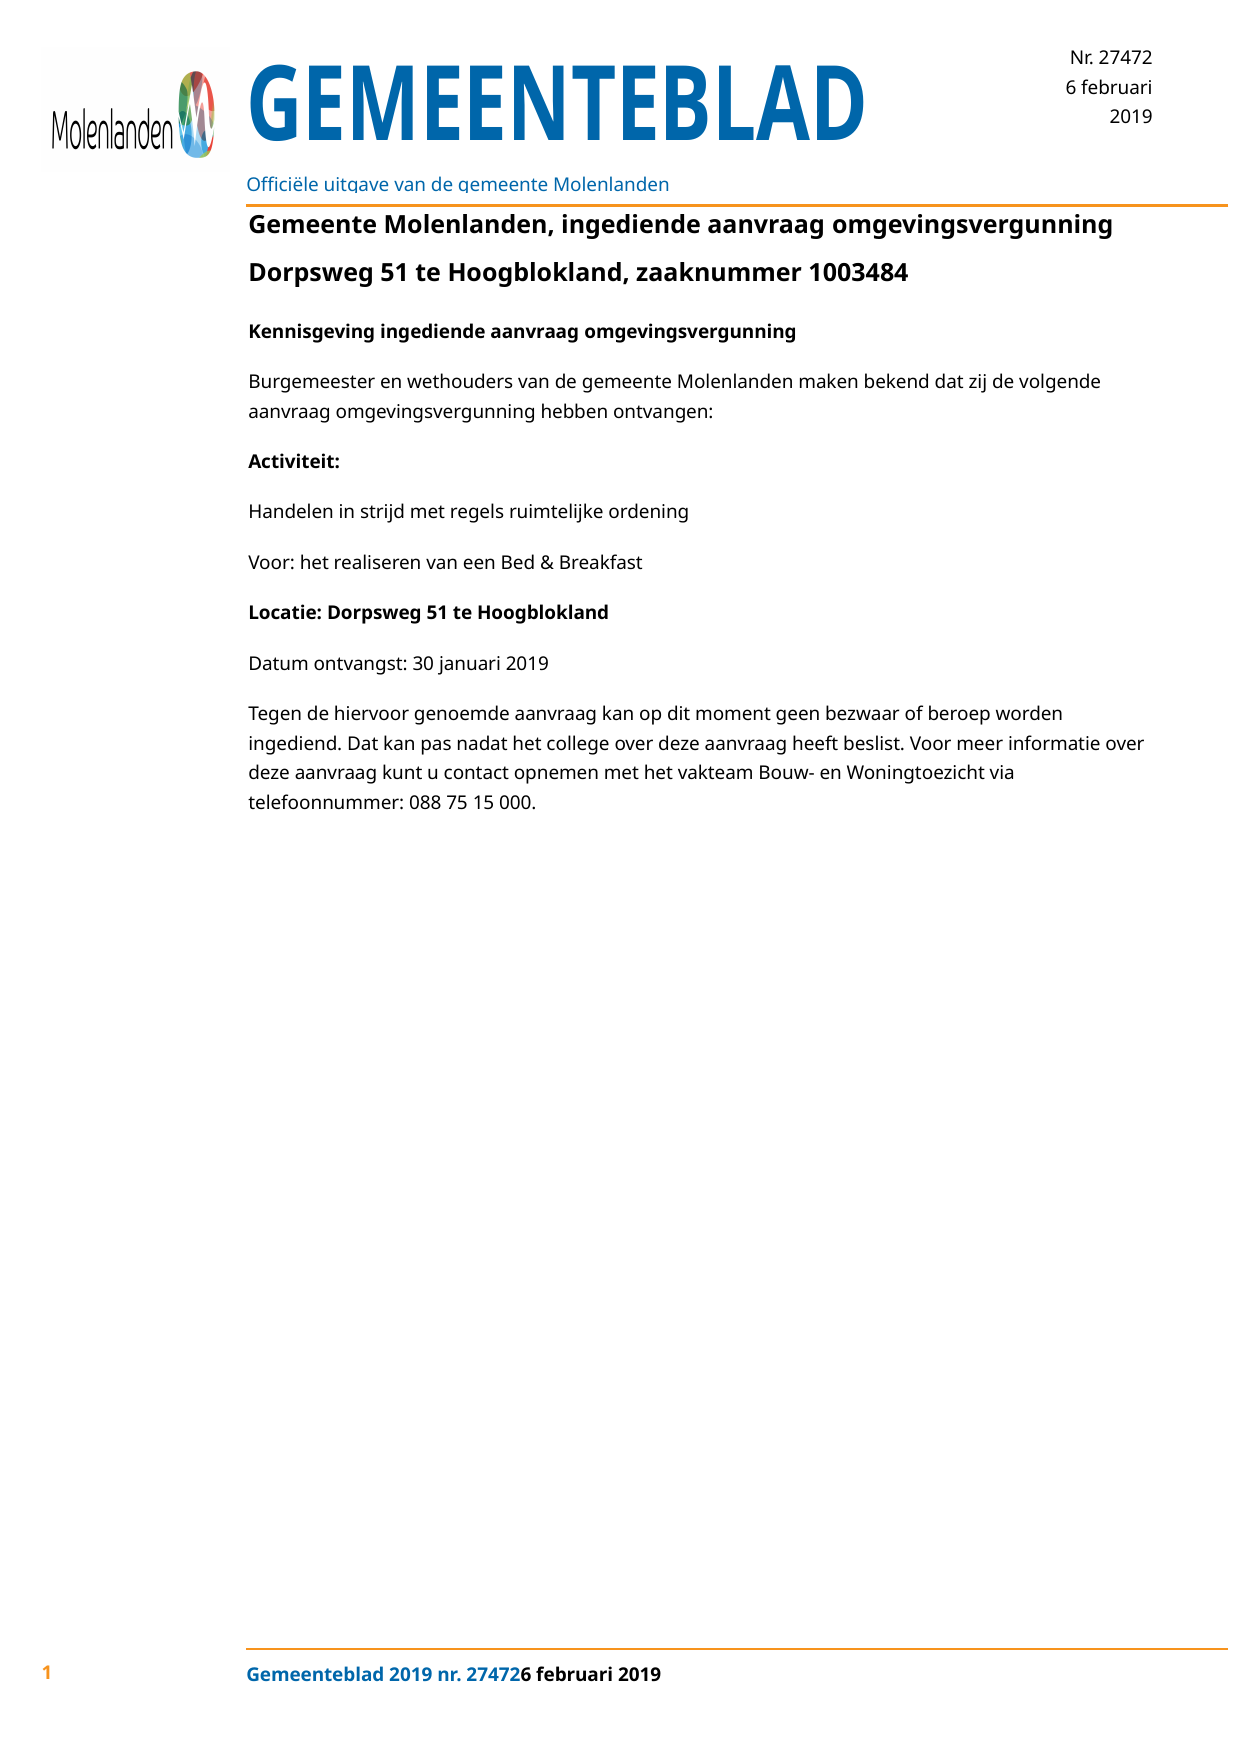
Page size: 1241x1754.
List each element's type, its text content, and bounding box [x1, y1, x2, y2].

text Tegen de hiervoor genoemde aanvraag kan op dit moment geen bezwaar of beroep worden ingediend. Dat kan pas nadat het college over deze aanvraag heeft beslist. Voor meer informatie over deze aanvraag kunt u contact opnemen met het vakteam Bouw- en Woningtoezicht via telefoonnummer: 088 75 15 000. [248, 700, 1152, 815]
picture [41, 47, 231, 172]
text Gemeente Molenlanden, ingediende aanvraag omgevingsvergunning Dorpsweg 51 te Hoogblokland, zaaknummer 1003484 [248, 207, 1152, 288]
text Activiteit: [248, 448, 1152, 474]
text Locatie: Dorpsweg 51 te Hoogblokland [248, 599, 1152, 625]
text Handelen in strijd met regels ruimtelijke ordening [248, 499, 1152, 524]
text Burgemeester en wethouders van de gemeente Molenlanden maken bekend dat zij de volgende aanvraag omgevingsvergunning hebben ontvangen: [248, 368, 1152, 424]
text Kennisgeving ingediende aanvraag omgevingsvergunning [248, 318, 1152, 344]
text Datum ontvangst: 30 januari 2019 [248, 650, 1152, 676]
text Voor: het realiseren van een Bed & Breakfast [248, 549, 1152, 575]
